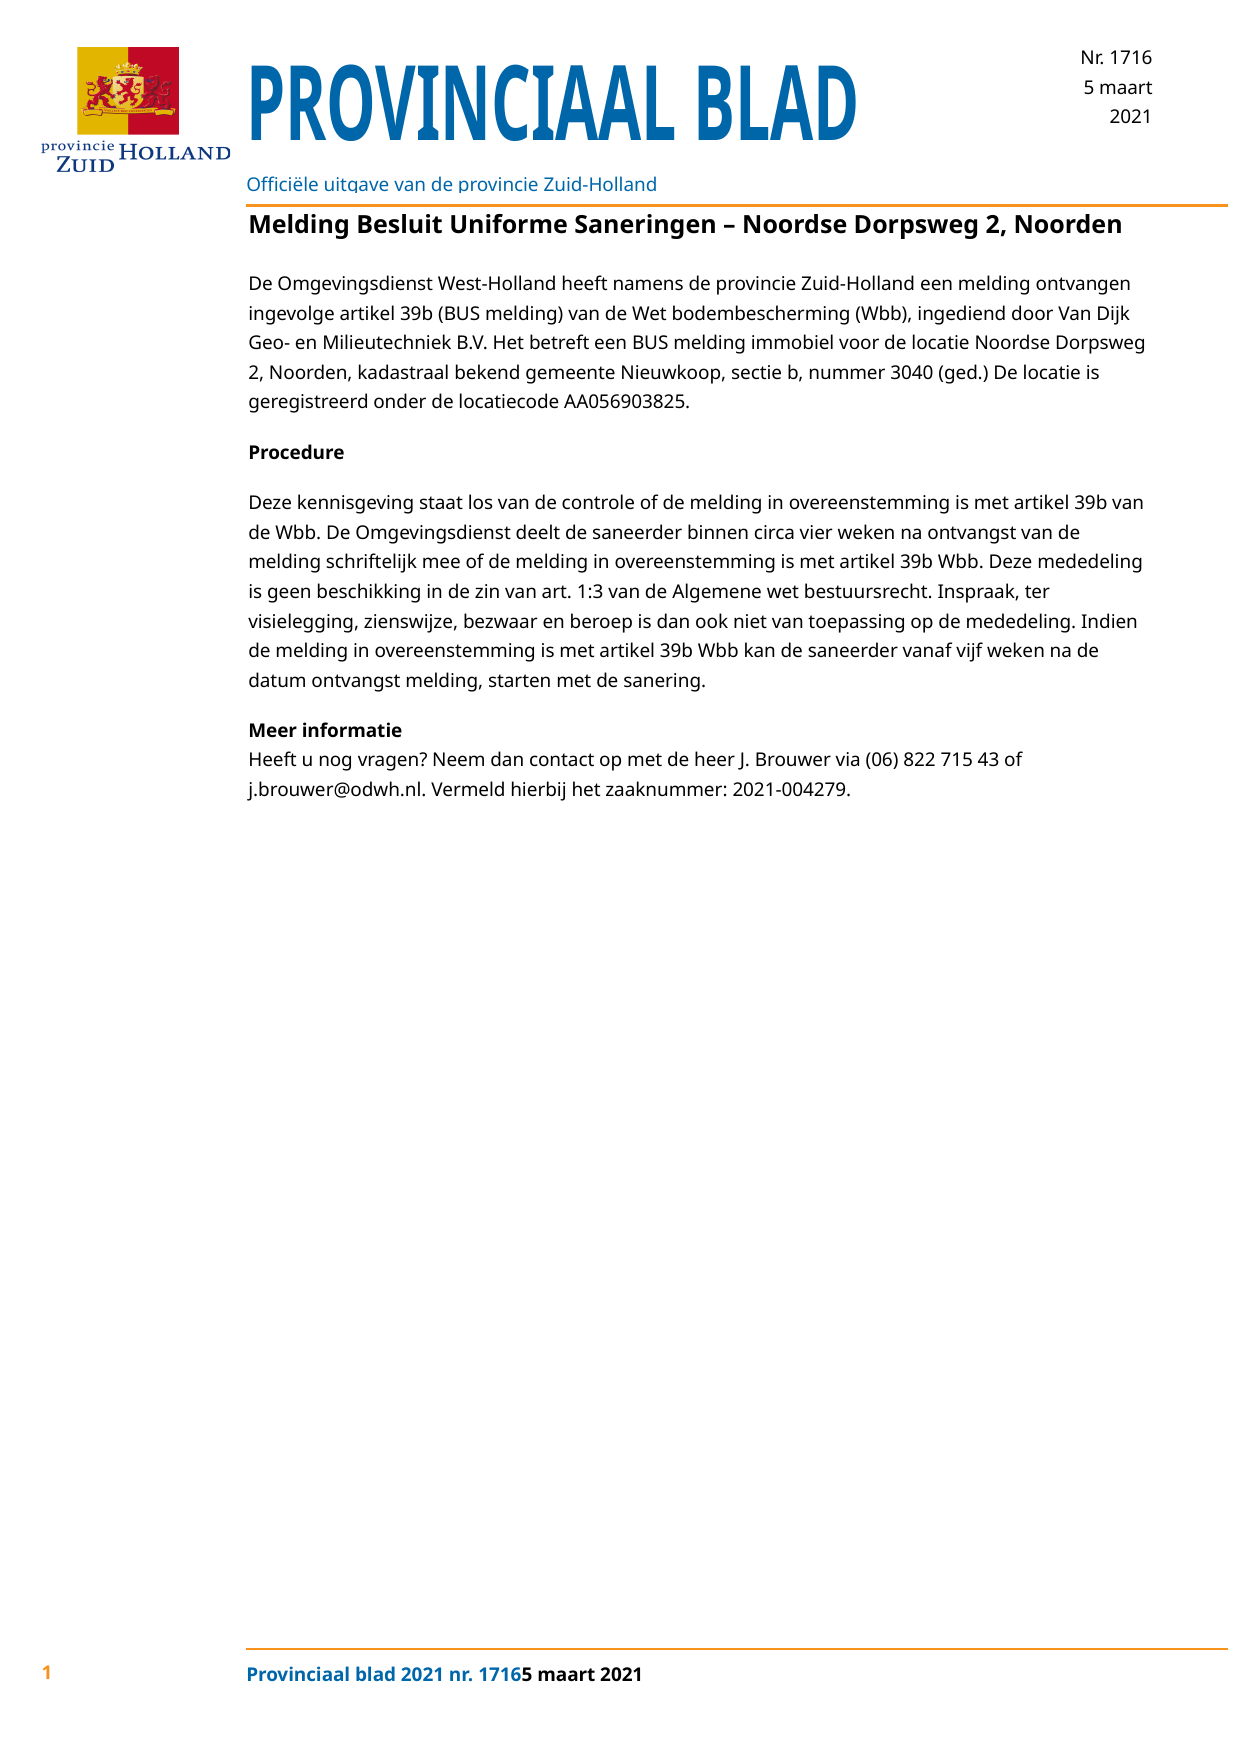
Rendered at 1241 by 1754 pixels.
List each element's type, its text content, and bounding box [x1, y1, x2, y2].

text Deze kennisgeving staat los van de controle of de melding in overeenstemming is met artikel 39b van de Wbb. De Omgevingsdienst deelt de saneerder binnen circa vier weken na ontvangst van de melding schriftelijk mee of de melding in overeenstemming is met artikel 39b Wbb. Deze mededeling is geen beschikking in de zin van art. 1:3 van de Algemene wet bestuursrecht. Inspraak, ter visielegging, zienswijze, bezwaar en beroep is dan ook niet van toepassing op de mededeling. Indien de melding in overeenstemming is met artikel 39b Wbb kan de saneerder vanaf vijf weken na de datum ontvangst melding, starten met de sanering. [248, 489, 1152, 693]
text Melding Besluit Uniforme Saneringen – Noordse Dorpsweg 2, Noorden [248, 207, 1152, 241]
text De Omgevingsdienst West-Holland heeft namens de provincie Zuid-Holland een melding ontvangen ingevolge artikel 39b (BUS melding) van de Wet bodembescherming (Wbb), ingediend door Van Dijk Geo- en Milieutechniek B.V. Het betreft een BUS melding immobiel voor de locatie Noordse Dorpsweg 2, Noorden, kadastraal bekend gemeente Nieuwkoop, sectie b, nummer 3040 (ged.) De locatie is geregistreerd onder de locatiecode AA056903825. [248, 270, 1152, 414]
text Procedure [248, 439, 1152, 465]
table_header Meer informatie [248, 718, 1152, 743]
text Heeft u nog vragen? Neem dan contact op met de heer J. Brouwer via (06) 822 715 43 of j.brouwer@odwh.nl. Vermeld hierbij het zaaknummer: 2021-004279. [248, 746, 1152, 802]
picture [41, 47, 231, 172]
